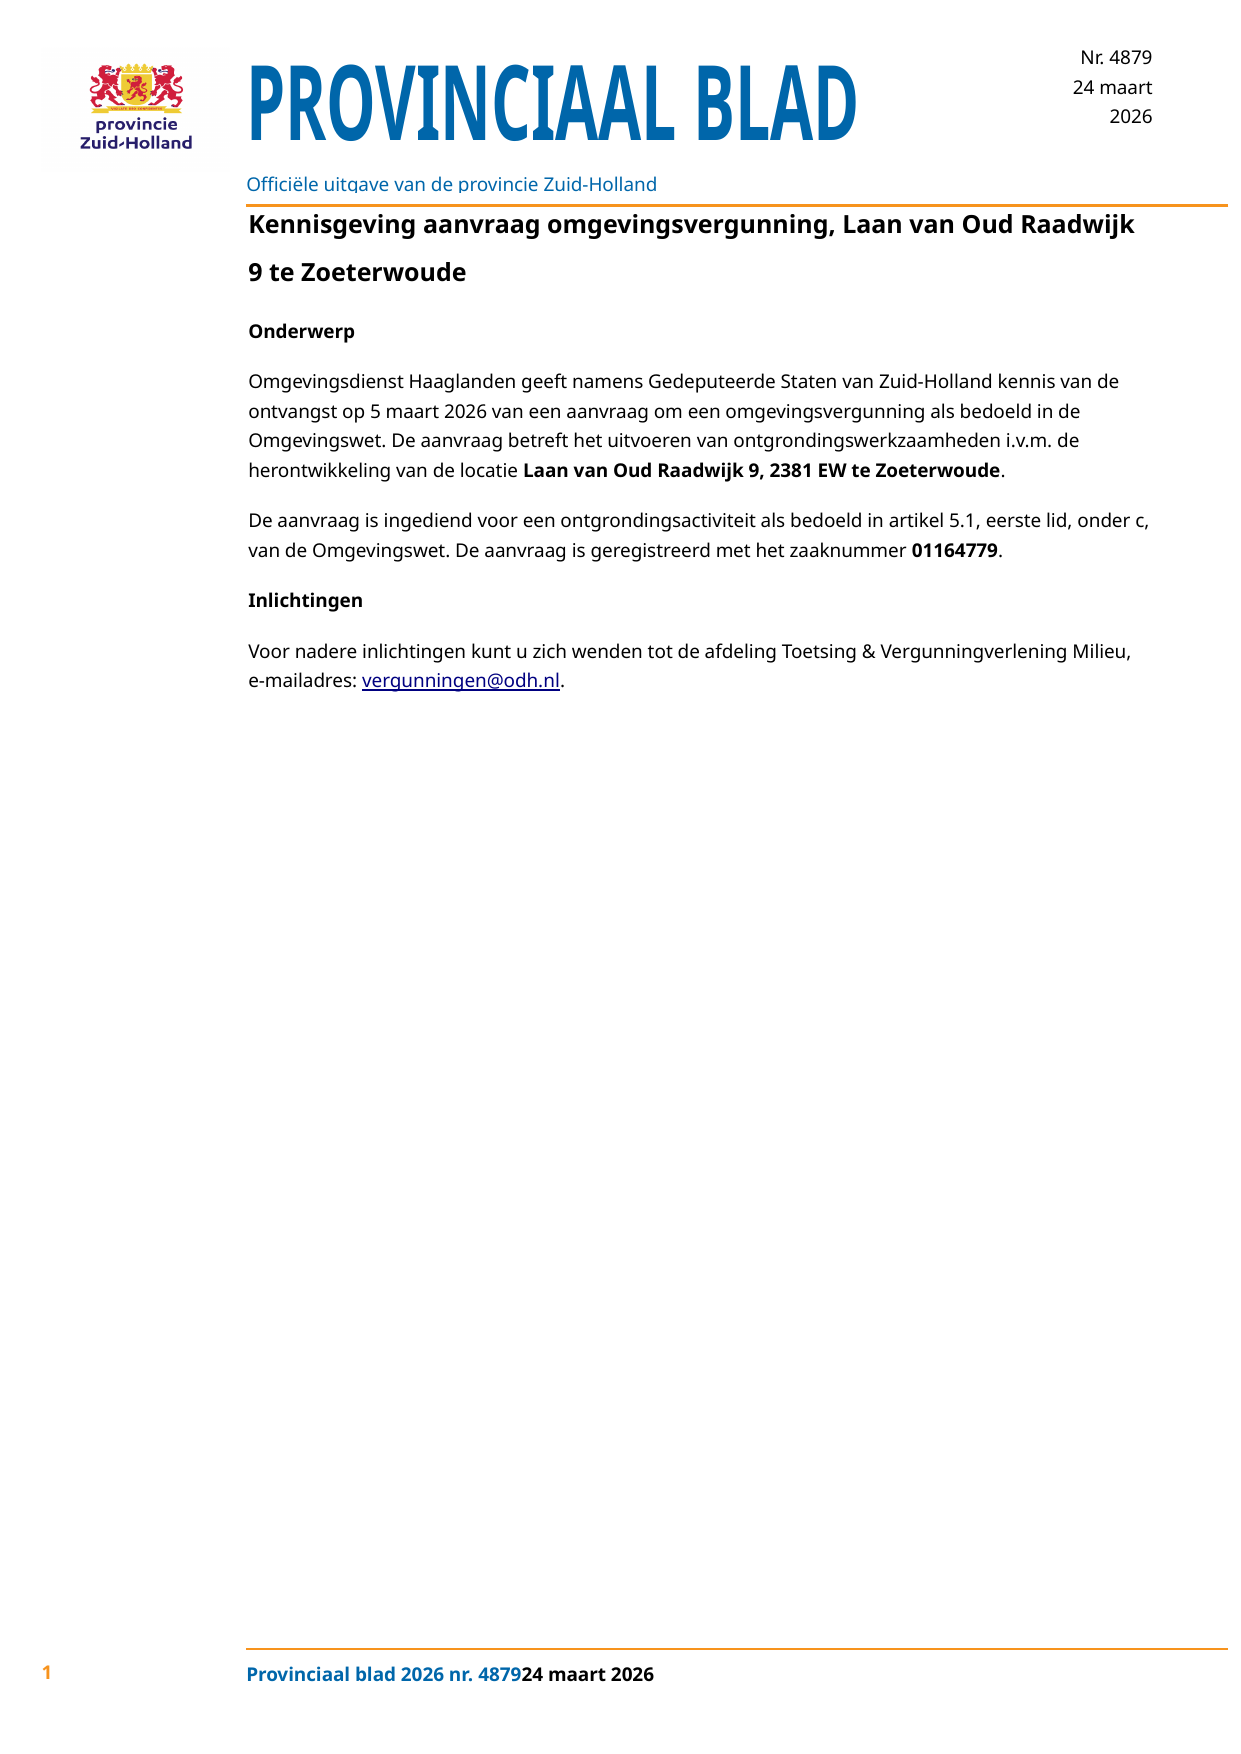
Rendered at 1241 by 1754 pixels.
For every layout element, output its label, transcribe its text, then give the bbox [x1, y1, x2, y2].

picture [41, 47, 231, 172]
text Inlichtingen [248, 587, 1152, 613]
text De aanvraag is ingediend voor een ontgrondingsactiviteit als bedoeld in artikel 5.1, eerste lid, onder c, van de Omgevingswet. De aanvraag is geregistreerd met het zaaknummer 01164779. [248, 507, 1152, 563]
text Onderwerp [248, 318, 1152, 344]
text Kennisgeving aanvraag omgevingsvergunning, Laan van Oud Raadwijk 9 te Zoeterwoude [248, 207, 1152, 288]
text Omgevingsdienst Haaglanden geeft namens Gedeputeerde Staten van Zuid-Holland kennis van de ontvangst op 5 maart 2026 van een aanvraag om een omgevingsvergunning als bedoeld in de Omgevingswet. De aanvraag betreft het uitvoeren van ontgrondingswerkzaamheden i.v.m. de herontwikkeling van de locatie Laan van Oud Raadwijk 9, 2381 EW te Zoeterwoude. [248, 368, 1152, 483]
text Voor nadere inlichtingen kunt u zich wenden tot de afdeling Toetsing & Vergunningverlening Milieu, e-mailadres: vergunningen@odh.nl. [248, 638, 1152, 693]
